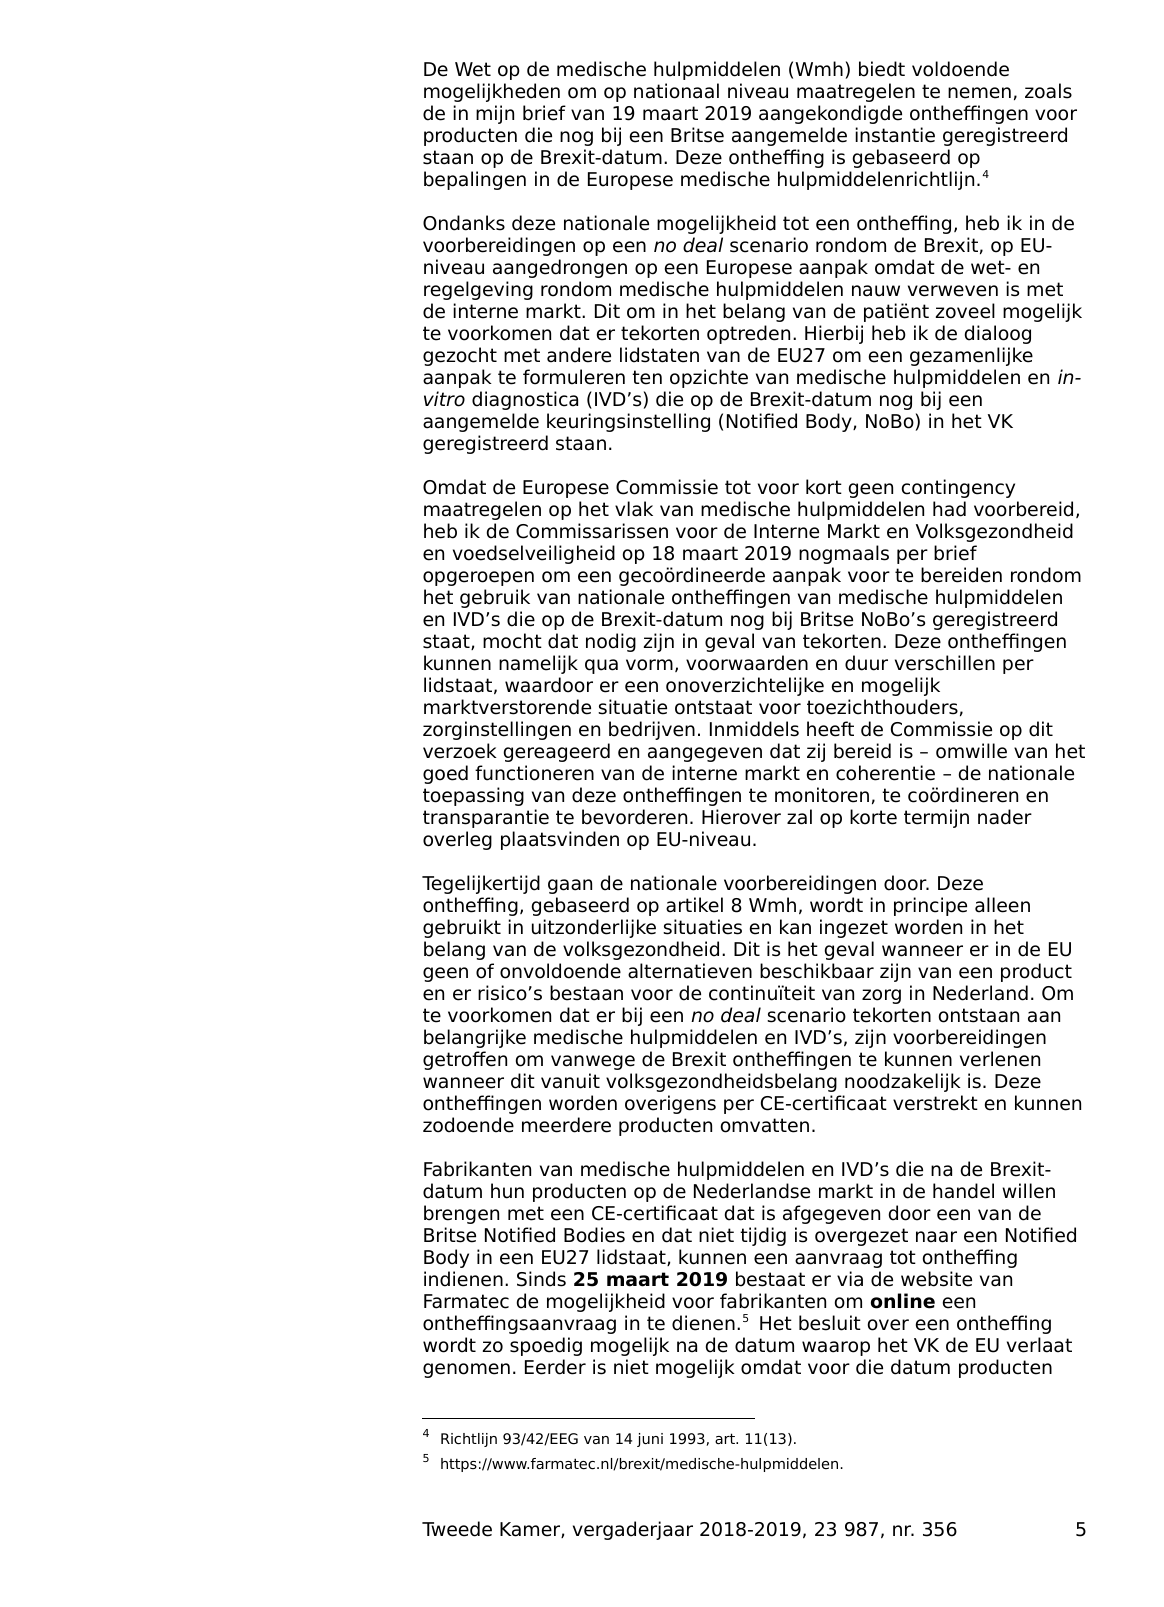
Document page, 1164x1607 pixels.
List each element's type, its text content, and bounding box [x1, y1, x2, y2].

text Ondanks deze nationale mogelijkheid tot een ontheffing, heb ik in de voorbereidingen op een no deal scenario rondom de Brexit, op EU-niveau aangedrongen op een Europese aanpak omdat de wet- en regelgeving rondom medische hulpmiddelen nauw verweven is met de interne markt. Dit om in het belang van de patiënt zoveel mogelijk te voorkomen dat er tekorten optreden. Hierbij heb ik de dialoog gezocht met andere lidstaten van de EU27 om een gezamenlijke aanpak te formuleren ten opzichte van medische hulpmiddelen en in-vitro diagnostica (IVD’s) die op de Brexit-datum nog bij een aangemelde keuringsinstelling (Notified Body, NoBo) in het VK geregistreerd staan. [422, 213, 1087, 455]
text Omdat de Europese Commissie tot voor kort geen contingency maatregelen op het vlak van medische hulpmiddelen had voorbereid, heb ik de Commissarissen voor de Interne Markt en Volksgezondheid en voedselveiligheid op 18 maart 2019 nogmaals per brief opgeroepen om een gecoördineerde aanpak voor te bereiden rondom het gebruik van nationale ontheffingen van medische hulpmiddelen en IVD’s die op de Brexit-datum nog bij Britse NoBo’s geregistreerd staat, mocht dat nodig zijn in geval van tekorten. Deze ontheffingen kunnen namelijk qua vorm, voorwaarden en duur verschillen per lidstaat, waardoor er een onoverzichtelijke en mogelijk marktverstorende situatie ontstaat voor toezichthouders, zorginstellingen en bedrijven. Inmiddels heeft de Commissie op dit verzoek gereageerd en aangegeven dat zij bereid is – omwille van het goed functioneren van de interne markt en coherentie – de nationale toepassing van deze ontheffingen te monitoren, te coördineren en transparantie te bevorderen. Hierover zal op korte termijn nader overleg plaatsvinden op EU-niveau. [422, 477, 1087, 851]
text De Wet op de medische hulpmiddelen (Wmh) biedt voldoende mogelijkheden om op nationaal niveau maatregelen te nemen, zoals de in mijn brief van 19 maart 2019 aangekondigde ontheffingen voor producten die nog bij een Britse aangemelde instantie geregistreerd staan op de Brexit-datum. Deze ontheffing is gebaseerd op bepalingen in de Europese medische hulpmiddelenrichtlijn. [422, 59, 1087, 191]
text https://www.farmatec.nl/brexit/medische-hulpmiddelen. [422, 1452, 1087, 1474]
text Richtlijn 93/42/EEG van 14 juni 1993, art. 11(13). [422, 1427, 1087, 1449]
text Tegelijkertijd gaan de nationale voorbereidingen door. Deze ontheffing, gebaseerd op artikel 8 Wmh, wordt in principe alleen gebruikt in uitzonderlijke situaties en kan ingezet worden in het belang van de volksgezondheid. Dit is het geval wanneer er in de EU geen of onvoldoende alternatieven beschikbaar zijn van een product en er risico’s bestaan voor de continuïteit van zorg in Nederland. Om te voorkomen dat er bij een no deal scenario tekorten ontstaan aan belangrijke medische hulpmiddelen en IVD’s, zijn voorbereidingen getroffen om vanwege de Brexit ontheffingen te kunnen verlenen wanneer dit vanuit volksgezondheidsbelang noodzakelijk is. Deze ontheffingen worden overigens per CE-certificaat verstrekt en kunnen zodoende meerdere producten omvatten. [422, 873, 1087, 1137]
text Fabrikanten van medische hulpmiddelen en IVD’s die na de Brexit-datum hun producten op de Nederlandse markt in de handel willen brengen met een CE-certificaat dat is afgegeven door een van de Britse Notified Bodies en dat niet tijdig is overgezet naar een Notified Body in een EU27 lidstaat, kunnen een aanvraag tot ontheffing indienen. Sinds 25 maart 2019 bestaat er via de website van Farmatec de mogelijkheid voor fabrikanten om online een ontheffingsaanvraag in te dienen. Het besluit over een ontheffing wordt zo spoedig mogelijk na de datum waarop het VK de EU verlaat genomen. Eerder is niet mogelijk omdat voor die datum producten [422, 1159, 1087, 1379]
